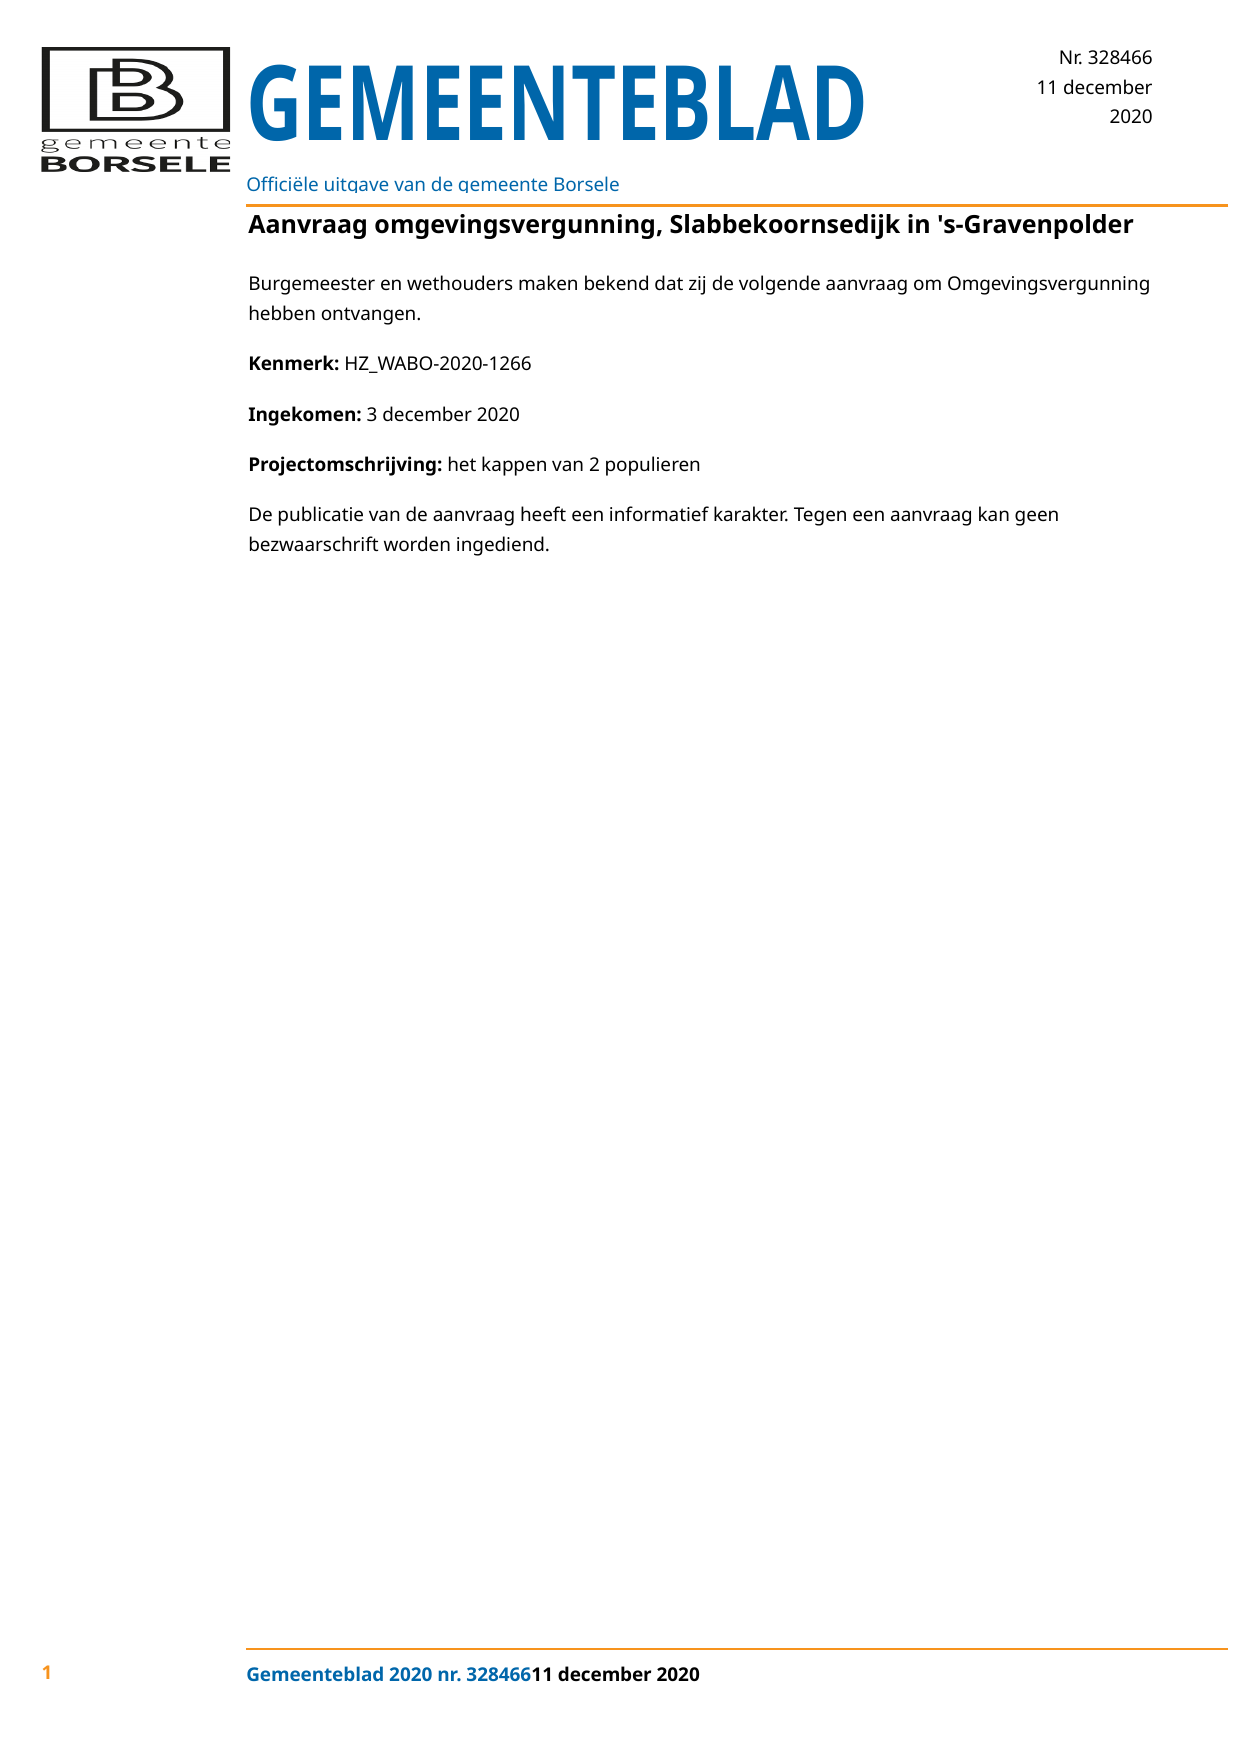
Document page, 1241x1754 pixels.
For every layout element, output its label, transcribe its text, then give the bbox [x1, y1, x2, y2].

text Ingekomen: 3 december 2020 [248, 401, 1152, 426]
text Burgemeester en wethouders maken bekend dat zij de volgende aanvraag om Omgevingsvergunning hebben ontvangen. [248, 270, 1152, 326]
text Aanvraag omgevingsvergunning, Slabbekoornsedijk in 's-Gravenpolder [248, 207, 1152, 241]
text De publicatie van de aanvraag heeft een informatief karakter. Tegen een aanvraag kan geen bezwaarschrift worden ingediend. [248, 502, 1152, 557]
text Kenmerk: HZ_WABO-2020-1266 [248, 350, 1152, 376]
text Projectomschrijving: het kappen van 2 populieren [248, 451, 1152, 477]
picture [41, 47, 231, 172]
